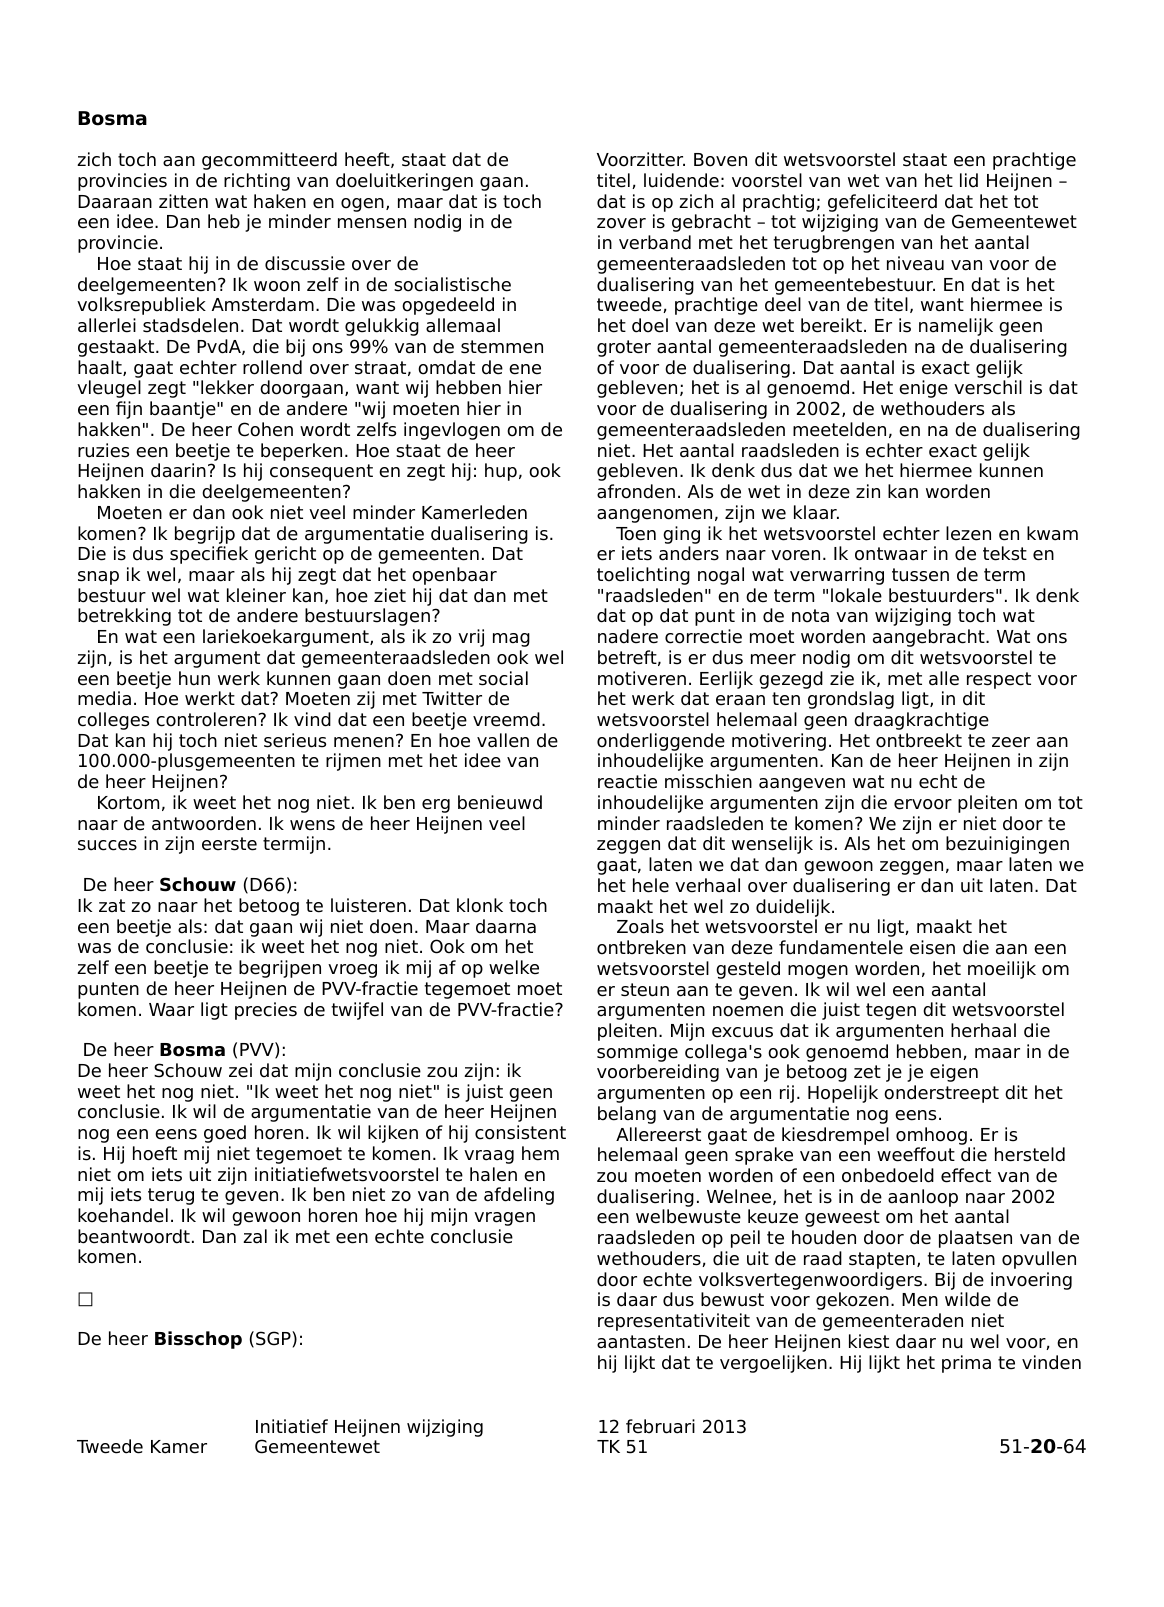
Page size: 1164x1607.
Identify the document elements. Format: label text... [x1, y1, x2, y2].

text De heer Schouw zei dat mijn conclusie zou zijn: ik weet het nog niet. "Ik weet het nog niet" is juist geen conclusie. Ik wil de argumentatie van de heer Heijnen nog een eens goed horen. Ik wil kijken of hij consistent is. Hij hoeft mij niet tegemoet te komen. Ik vraag hem niet om iets uit zijn initiatiefwetsvoorstel te halen en mij iets terug te geven. Ik ben niet zo van de afdeling koehandel. Ik wil gewoon horen hoe hij mijn vragen beantwoordt. Dan zal ik met een echte conclusie komen. [77, 1061, 567, 1268]
text De heer Bosma (PVV): [77, 1040, 567, 1061]
text Zoals het wetsvoorstel er nu ligt, maakt het ontbreken van deze fundamentele eisen die aan een wetsvoorstel gesteld mogen worden, het moeilijk om er steun aan te geven. Ik wil wel een aantal argumenten noemen die juist tegen dit wetsvoorstel pleiten. Mijn excuus dat ik argumenten herhaal die sommige collega's ook genoemd hebben, maar in de voorbereiding van je betoog zet je je eigen argumenten op een rij. Hopelijk onderstreept dit het belang van de argumentatie nog eens. [596, 917, 1087, 1124]
text Toen ging ik het wetsvoorstel echter lezen en kwam er iets anders naar voren. Ik ontwaar in de tekst en toelichting nogal wat verwarring tussen de term "raadsleden" en de term "lokale bestuurders". Ik denk dat op dat punt in de nota van wijziging toch wat nadere correctie moet worden aangebracht. Wat ons betreft, is er dus meer nodig om dit wetsvoorstel te motiveren. Eerlijk gezegd zie ik, met alle respect voor het werk dat eraan ten grondslag ligt, in dit wetsvoorstel helemaal geen draagkrachtige onderliggende motivering. Het ontbreekt te zeer aan inhoudelijke argumenten. Kan de heer Heijnen in zijn reactie misschien aangeven wat nu echt de inhoudelijke argumenten zijn die ervoor pleiten om tot minder raadsleden te komen? We zijn er niet door te zeggen dat dit wenselijk is. Als het om bezuinigingen gaat, laten we dat dan gewoon zeggen, maar laten we het hele verhaal over dualisering er dan uit laten. Dat maakt het wel zo duidelijk. [596, 523, 1087, 917]
text Moeten er dan ook niet veel minder Kamerleden komen? Ik begrijp dat de argumentatie dualisering is. Die is dus specifiek gericht op de gemeenten. Dat snap ik wel, maar als hij zegt dat het openbaar bestuur wel wat kleiner kan, hoe ziet hij dat dan met betrekking tot de andere bestuurslagen? [77, 503, 567, 627]
text De heer Schouw (D66): [77, 875, 567, 896]
text Kortom, ik weet het nog niet. Ik ben erg benieuwd naar de antwoorden. Ik wens de heer Heijnen veel succes in zijn eerste termijn. [77, 793, 567, 855]
text zich toch aan gecommitteerd heeft, staat dat de provincies in de richting van doeluitkeringen gaan. Daaraan zitten wat haken en ogen, maar dat is toch een idee. Dan heb je minder mensen nodig in de provincie. [77, 150, 567, 254]
text Voorzitter. Boven dit wetsvoorstel staat een prachtige titel, luidende: voorstel van wet van het lid Heijnen – dat is op zich al prachtig; gefeliciteerd dat het tot zover is gebracht – tot wijziging van de Gemeentewet in verband met het terugbrengen van het aantal gemeenteraadsleden tot op het niveau van voor de dualisering van het gemeentebestuur. En dat is het tweede, prachtige deel van de titel, want hiermee is het doel van deze wet bereikt. Er is namelijk geen groter aantal gemeenteraadsleden na de dualisering of voor de dualisering. Dat aantal is exact gelijk gebleven; het is al genoemd. Het enige verschil is dat voor de dualisering in 2002, de wethouders als gemeenteraadsleden meetelden, en na de dualisering niet. Het aantal raadsleden is echter exact gelijk gebleven. Ik denk dus dat we het hiermee kunnen afronden. Als de wet in deze zin kan worden aangenomen, zijn we klaar. [596, 150, 1087, 523]
text Hoe staat hij in de discussie over de deelgemeenten? Ik woon zelf in de socialistische volksrepubliek Amsterdam. Die was opgedeeld in allerlei stadsdelen. Dat wordt gelukkig allemaal gestaakt. De PvdA, die bij ons 99% van de stemmen haalt, gaat echter rollend over straat, omdat de ene vleugel zegt "lekker doorgaan, want wij hebben hier een fijn baantje" en de andere "wij moeten hier in hakken". De heer Cohen wordt zelfs ingevlogen om de ruzies een beetje te beperken. Hoe staat de heer Heijnen daarin? Is hij consequent en zegt hij: hup, ook hakken in die deelgemeenten? [77, 254, 567, 503]
text Allereerst gaat de kiesdrempel omhoog. Er is helemaal geen sprake van een weeffout die hersteld zou moeten worden of een onbedoeld effect van de dualisering. Welnee, het is in de aanloop naar 2002 een welbewuste keuze geweest om het aantal raadsleden op peil te houden door de plaatsen van de wethouders, die uit de raad stapten, te laten opvullen door echte volksvertegenwoordigers. Bij de invoering is daar dus bewust voor gekozen. Men wilde de representativiteit van de gemeenteraden niet aantasten. De heer Heijnen kiest daar nu wel voor, en hij lijkt dat te vergoelijken. Hij lijkt het prima te vinden [596, 1124, 1087, 1373]
text □ [77, 1288, 567, 1309]
text De heer Bisschop (SGP): [77, 1329, 567, 1349]
text En wat een lariekoekargument, als ik zo vrij mag zijn, is het argument dat gemeenteraadsleden ook wel een beetje hun werk kunnen gaan doen met social media. Hoe werkt dat? Moeten zij met Twitter de colleges controleren? Ik vind dat een beetje vreemd. Dat kan hij toch niet serieus menen? En hoe vallen de 100.000-plusgemeenten te rijmen met het idee van de heer Heijnen? [77, 627, 567, 793]
text Ik zat zo naar het betoog te luisteren. Dat klonk toch een beetje als: dat gaan wij niet doen. Maar daarna was de conclusie: ik weet het nog niet. Ook om het zelf een beetje te begrijpen vroeg ik mij af op welke punten de heer Heijnen de PVV-fractie tegemoet moet komen. Waar ligt precies de twijfel van de PVV-fractie? [77, 896, 567, 1020]
